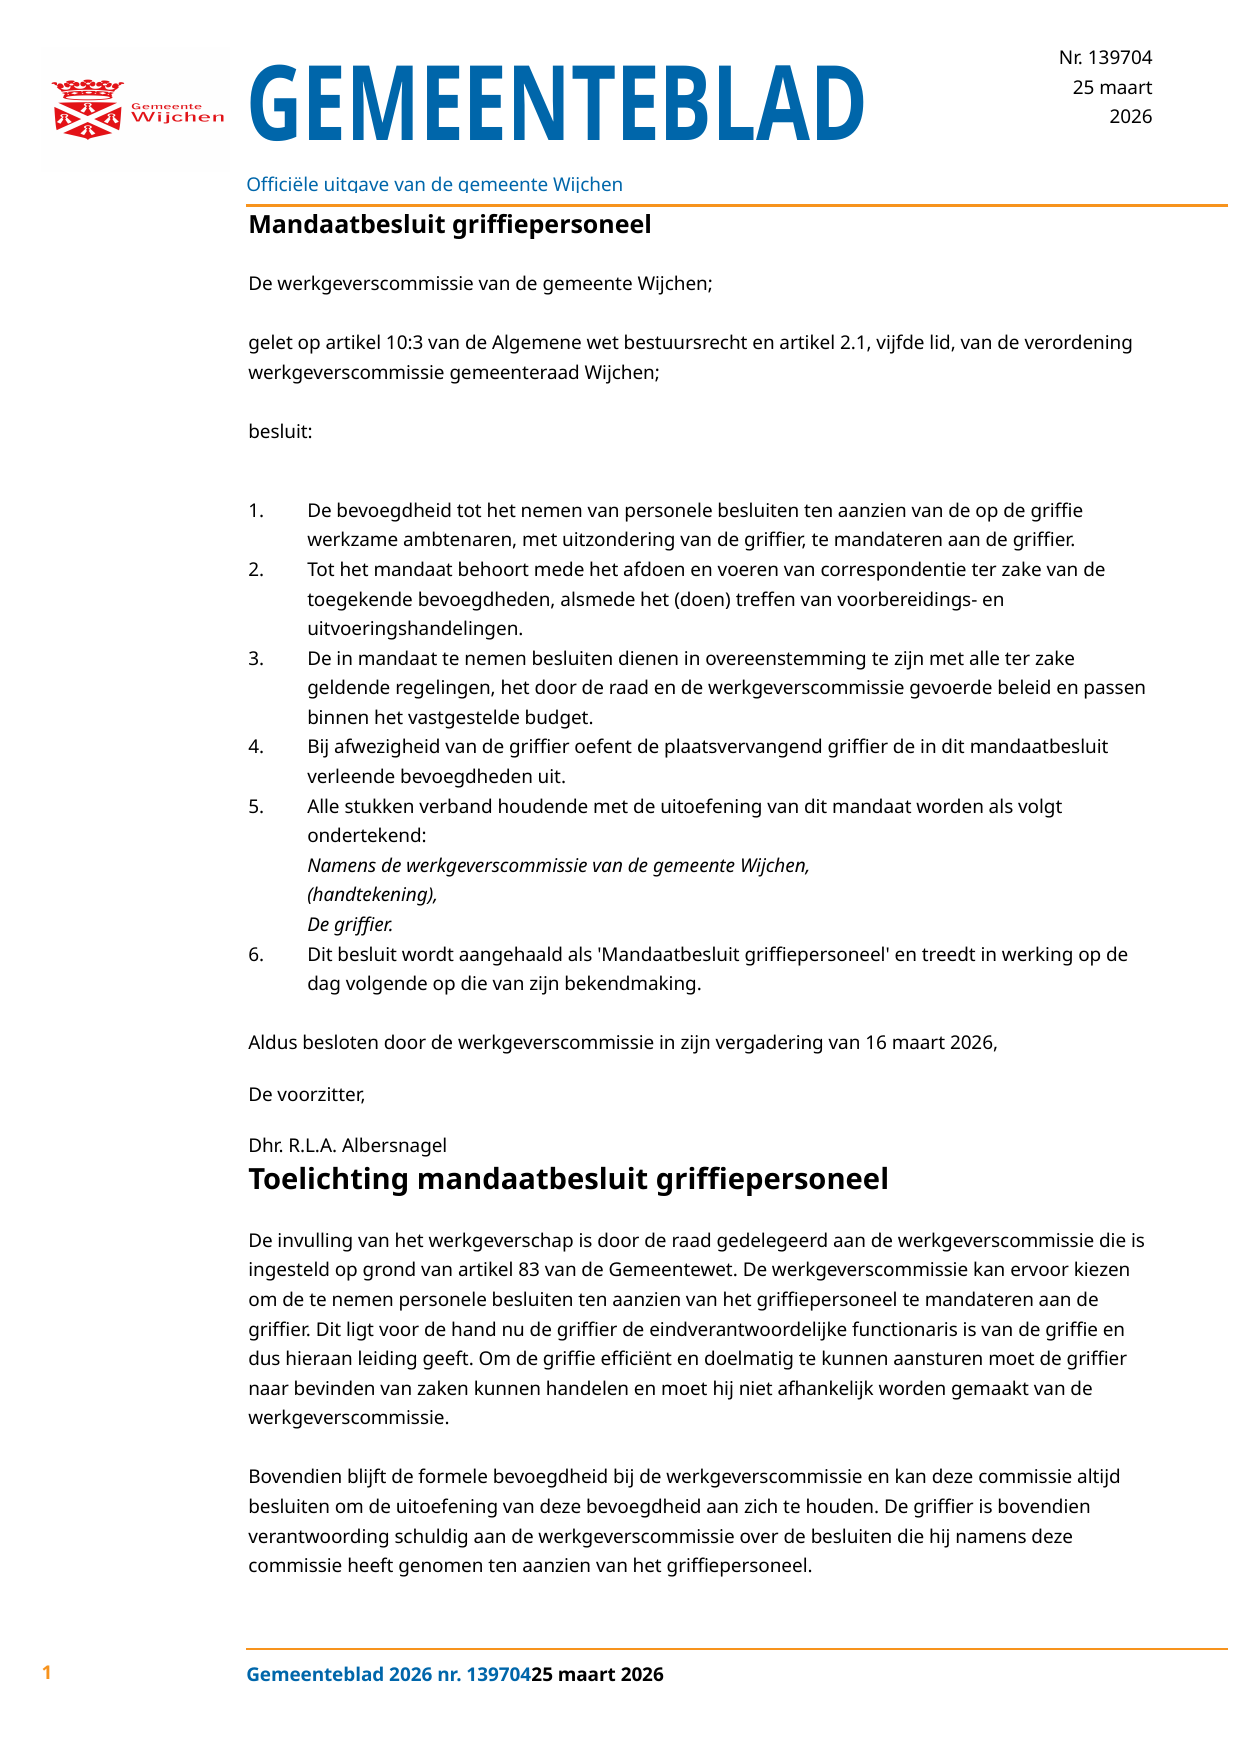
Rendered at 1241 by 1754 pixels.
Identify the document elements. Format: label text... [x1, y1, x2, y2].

list De griffier. [248, 911, 1152, 937]
picture [41, 47, 231, 172]
list (handtekening), [248, 882, 1152, 907]
text Bovendien blijft de formele bevoegdheid bij de werkgeverscommissie en kan deze commissie altijd besluiten om de uitoefening van deze bevoegdheid aan zich te houden. De griffier is bovendien verantwoording schuldig aan de werkgeverscommissie over de besluiten die hij namens deze commissie heeft genomen ten aanzien van het griffiepersoneel. [248, 1464, 1152, 1578]
list Bij afwezigheid van de griffier oefent de plaatsvervangend griffier de in dit mandaatbesluit verleende bevoegdheden uit. [248, 734, 1152, 789]
list Dit besluit wordt aangehaald als 'Mandaatbesluit griffiepersoneel' en treedt in werking op de dag volgende op die van zijn bekendmaking. [248, 941, 1152, 996]
text gelet op artikel 10:3 van de Algemene wet bestuursrecht en artikel 2.1, vijfde lid, van de verordening werkgeverscommissie gemeenteraad Wijchen; [248, 329, 1152, 385]
list De in mandaat te nemen besluiten dienen in overeenstemming te zijn met alle ter zake geldende regelingen, het door de raad en de werkgeverscommissie gevoerde beleid en passen binnen het vastgestelde budget. [248, 645, 1152, 730]
text Toelichting mandaatbesluit griffiepersoneel [248, 1158, 1152, 1198]
text De werkgeverscommissie van de gemeente Wijchen; [248, 270, 1152, 296]
text De voorzitter, [248, 1081, 1152, 1107]
text De invulling van het werkgeverschap is door de raad gedelegeerd aan de werkgeverscommissie die is ingesteld op grond van artikel 83 van de Gemeentewet. De werkgeverscommissie kan ervoor kiezen om de te nemen personele besluiten ten aanzien van het griffiepersoneel te mandateren aan de griffier. Dit ligt voor de hand nu de griffier de eindverantwoordelijke functionaris is van de griffie en dus hieraan leiding geeft. Om de griffie efficiënt en doelmatig te kunnen aansturen moet de griffier naar bevinden van zaken kunnen handelen en moet hij niet afhankelijk worden gemaakt van de werkgeverscommissie. [248, 1227, 1152, 1430]
text besluit: [248, 418, 1152, 444]
list Tot het mandaat behoort mede het afdoen en voeren van correspondentie ter zake van de toegekende bevoegdheden, alsmede het (doen) treffen van voorbereidings- en uitvoeringshandelingen. [248, 556, 1152, 641]
list Namens de werkgeverscommissie van de gemeente Wijchen, [248, 852, 1152, 878]
text Aldus besloten door de werkgeverscommissie in zijn vergadering van 16 maart 2026, [248, 1029, 1152, 1055]
list Alle stukken verband houdende met de uitoefening van dit mandaat worden als volgt ondertekend: [248, 793, 1152, 848]
text Dhr. R.L.A. Albersnagel [248, 1132, 1152, 1158]
text Mandaatbesluit griffiepersoneel [248, 207, 1152, 241]
list De bevoegdheid tot het nemen van personele besluiten ten aanzien van de op de griffie werkzame ambtenaren, met uitzondering van de griffier, te mandateren aan de griffier. [248, 497, 1152, 552]
